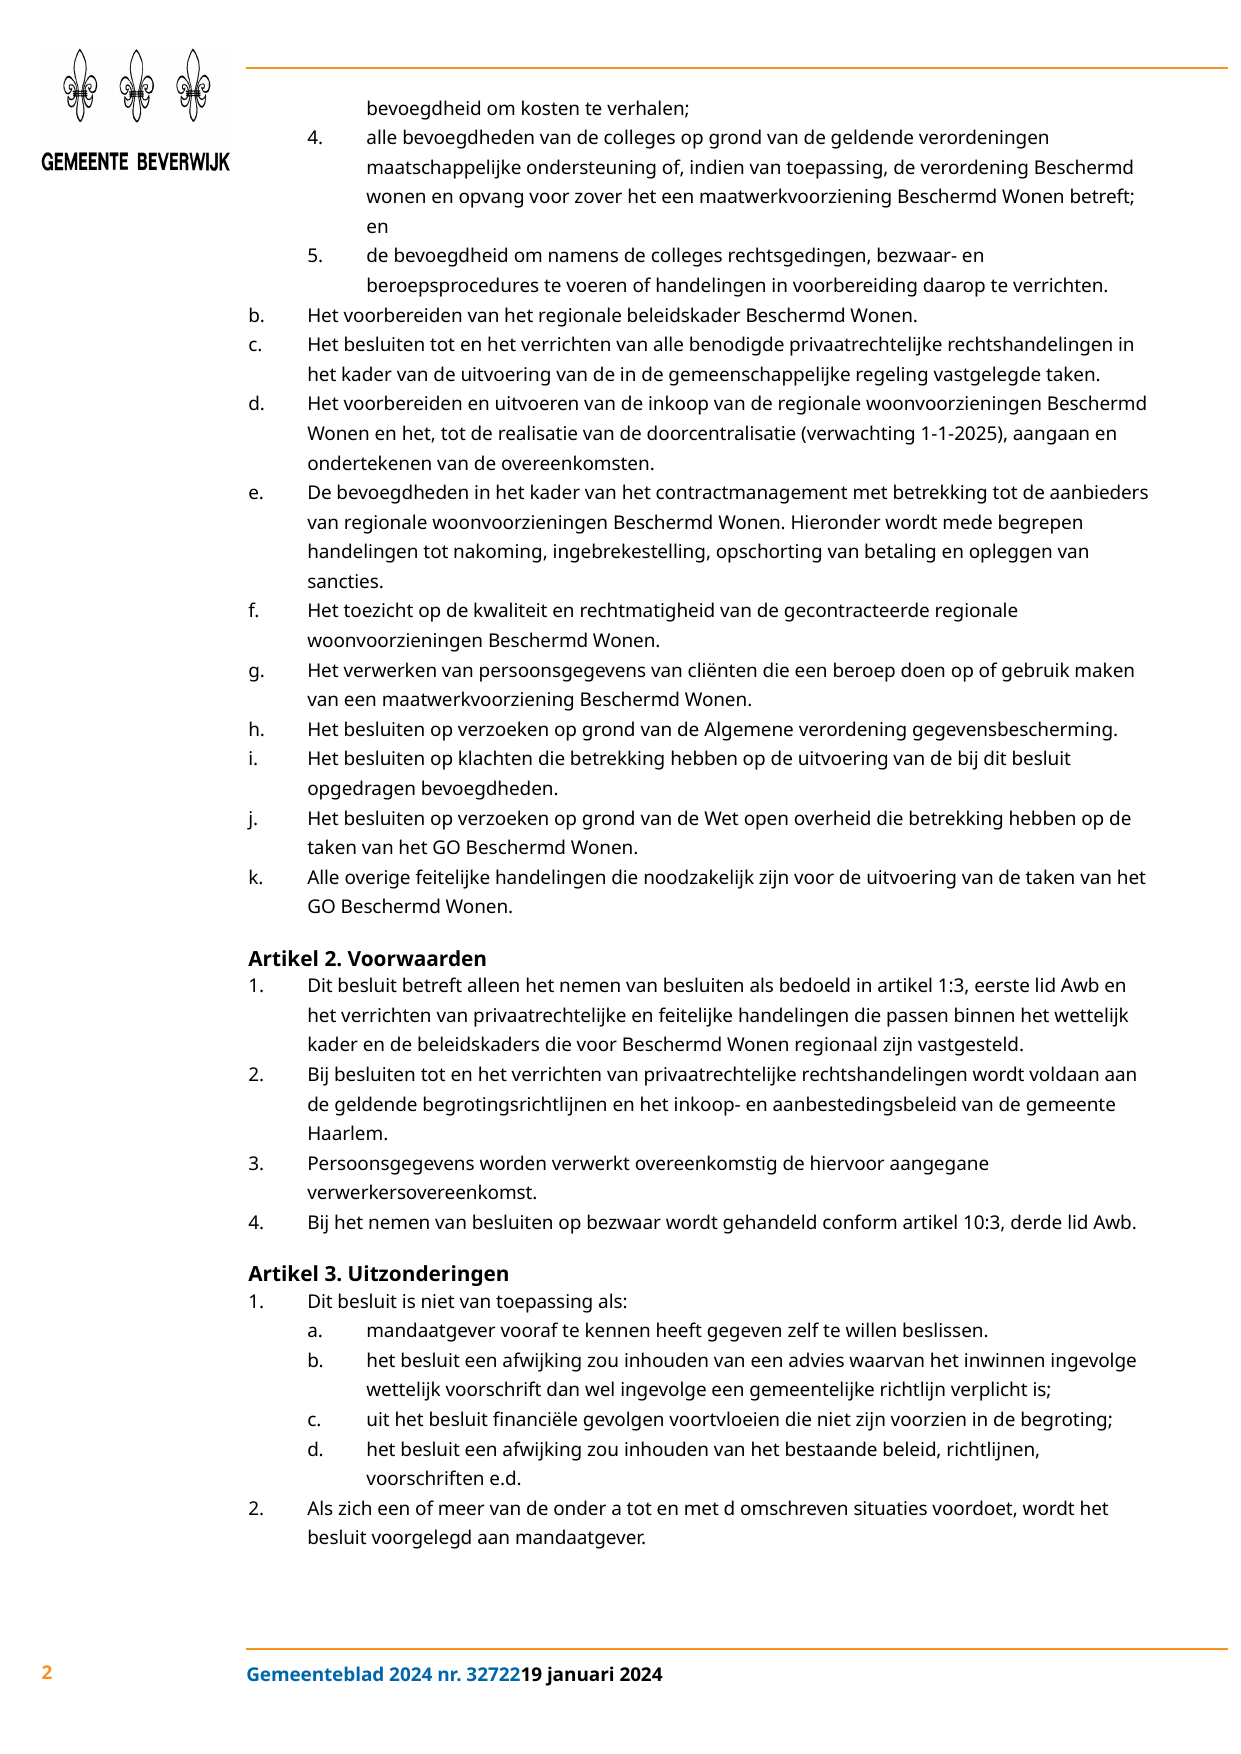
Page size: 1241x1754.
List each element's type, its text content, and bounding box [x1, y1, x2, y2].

picture [41, 47, 231, 172]
text Artikel 3. Uitzonderingen [248, 1259, 1152, 1288]
list mandaatgever vooraf te kennen heeft gegeven zelf te willen beslissen. [307, 1317, 1152, 1343]
list het besluit een afwijking zou inhouden van het bestaande beleid, richtlijnen, voorschriften e.d. [307, 1436, 1152, 1491]
list uit het besluit financiële gevolgen voortvloeien die niet zijn voorzien in de begroting; [307, 1406, 1152, 1432]
list De bevoegdheden in het kader van het contractmanagement met betrekking tot de aanbieders van regionale woonvoorzieningen Beschermd Wonen. Hieronder wordt mede begrepen handelingen tot nakoming, ingebrekestelling, opschorting van betaling en opleggen van sancties. [248, 479, 1152, 594]
list Het besluiten op verzoeken op grond van de Algemene verordening gegevensbescherming. [248, 716, 1152, 742]
list Bij het nemen van besluiten op bezwaar wordt gehandeld conform artikel 10:3, derde lid Awb. [248, 1209, 1152, 1235]
list Het voorbereiden van het regionale beleidskader Beschermd Wonen. [248, 302, 1152, 328]
list Het verwerken van persoonsgegevens van cliënten die een beroep doen op of gebruik maken van een maatwerkvoorziening Beschermd Wonen. [248, 657, 1152, 712]
list alle bevoegdheden van de colleges op grond van de geldende verordeningen maatschappelijke ondersteuning of, indien van toepassing, de verordening Beschermd wonen en opvang voor zover het een maatwerkvoorziening Beschermd Wonen betreft; en [307, 124, 1152, 239]
list het besluit een afwijking zou inhouden van een advies waarvan het inwinnen ingevolge wettelijk voorschrift dan wel ingevolge een gemeentelijke richtlijn verplicht is; [307, 1347, 1152, 1402]
list Het besluiten op klachten die betrekking hebben op de uitvoering van de bij dit besluit opgedragen bevoegdheden. [248, 746, 1152, 801]
list Bij besluiten tot en het verrichten van privaatrechtelijke rechtshandelingen wordt voldaan aan de geldende begrotingsrichtlijnen en het inkoop- en aanbestedingsbeleid van de gemeente Haarlem. [248, 1061, 1152, 1146]
list bevoegdheid om kosten te verhalen; [307, 95, 1152, 121]
list Als zich een of meer van de onder a tot en met d omschreven situaties voordoet, wordt het besluit voorgelegd aan mandaatgever. [248, 1495, 1152, 1550]
list Dit besluit betreft alleen het nemen van besluiten als bedoeld in artikel 1:3, eerste lid Awb en het verrichten van privaatrechtelijke en feitelijke handelingen die passen binnen het wettelijk kader en de beleidskaders die voor Beschermd Wonen regionaal zijn vastgesteld. [248, 972, 1152, 1057]
list Het voorbereiden en uitvoeren van de inkoop van de regionale woonvoorzieningen Beschermd Wonen en het, tot de realisatie van de doorcentralisatie (verwachting 1-1-2025), aangaan en ondertekenen van de overeenkomsten. [248, 391, 1152, 476]
list Het besluiten op verzoeken op grond van de Wet open overheid die betrekking hebben op de taken van het GO Beschermd Wonen. [248, 805, 1152, 860]
text Artikel 2. Voorwaarden [248, 944, 1152, 972]
list Het toezicht op de kwaliteit en rechtmatigheid van de gecontracteerde regionale woonvoorzieningen Beschermd Wonen. [248, 598, 1152, 653]
list Alle overige feitelijke handelingen die noodzakelijk zijn voor de uitvoering van de taken van het GO Beschermd Wonen. [248, 864, 1152, 919]
list de bevoegdheid om namens de colleges rechtsgedingen, bezwaar- en beroepsprocedures te voeren of handelingen in voorbereiding daarop te verrichten. [307, 243, 1152, 298]
list Persoonsgegevens worden verwerkt overeenkomstig de hiervoor aangegane verwerkersovereenkomst. [248, 1150, 1152, 1205]
list Dit besluit is niet van toepassing als: [248, 1288, 1152, 1314]
list Het besluiten tot en het verrichten van alle benodigde privaatrechtelijke rechtshandelingen in het kader van de uitvoering van de in de gemeenschappelijke regeling vastgelegde taken. [248, 331, 1152, 387]
